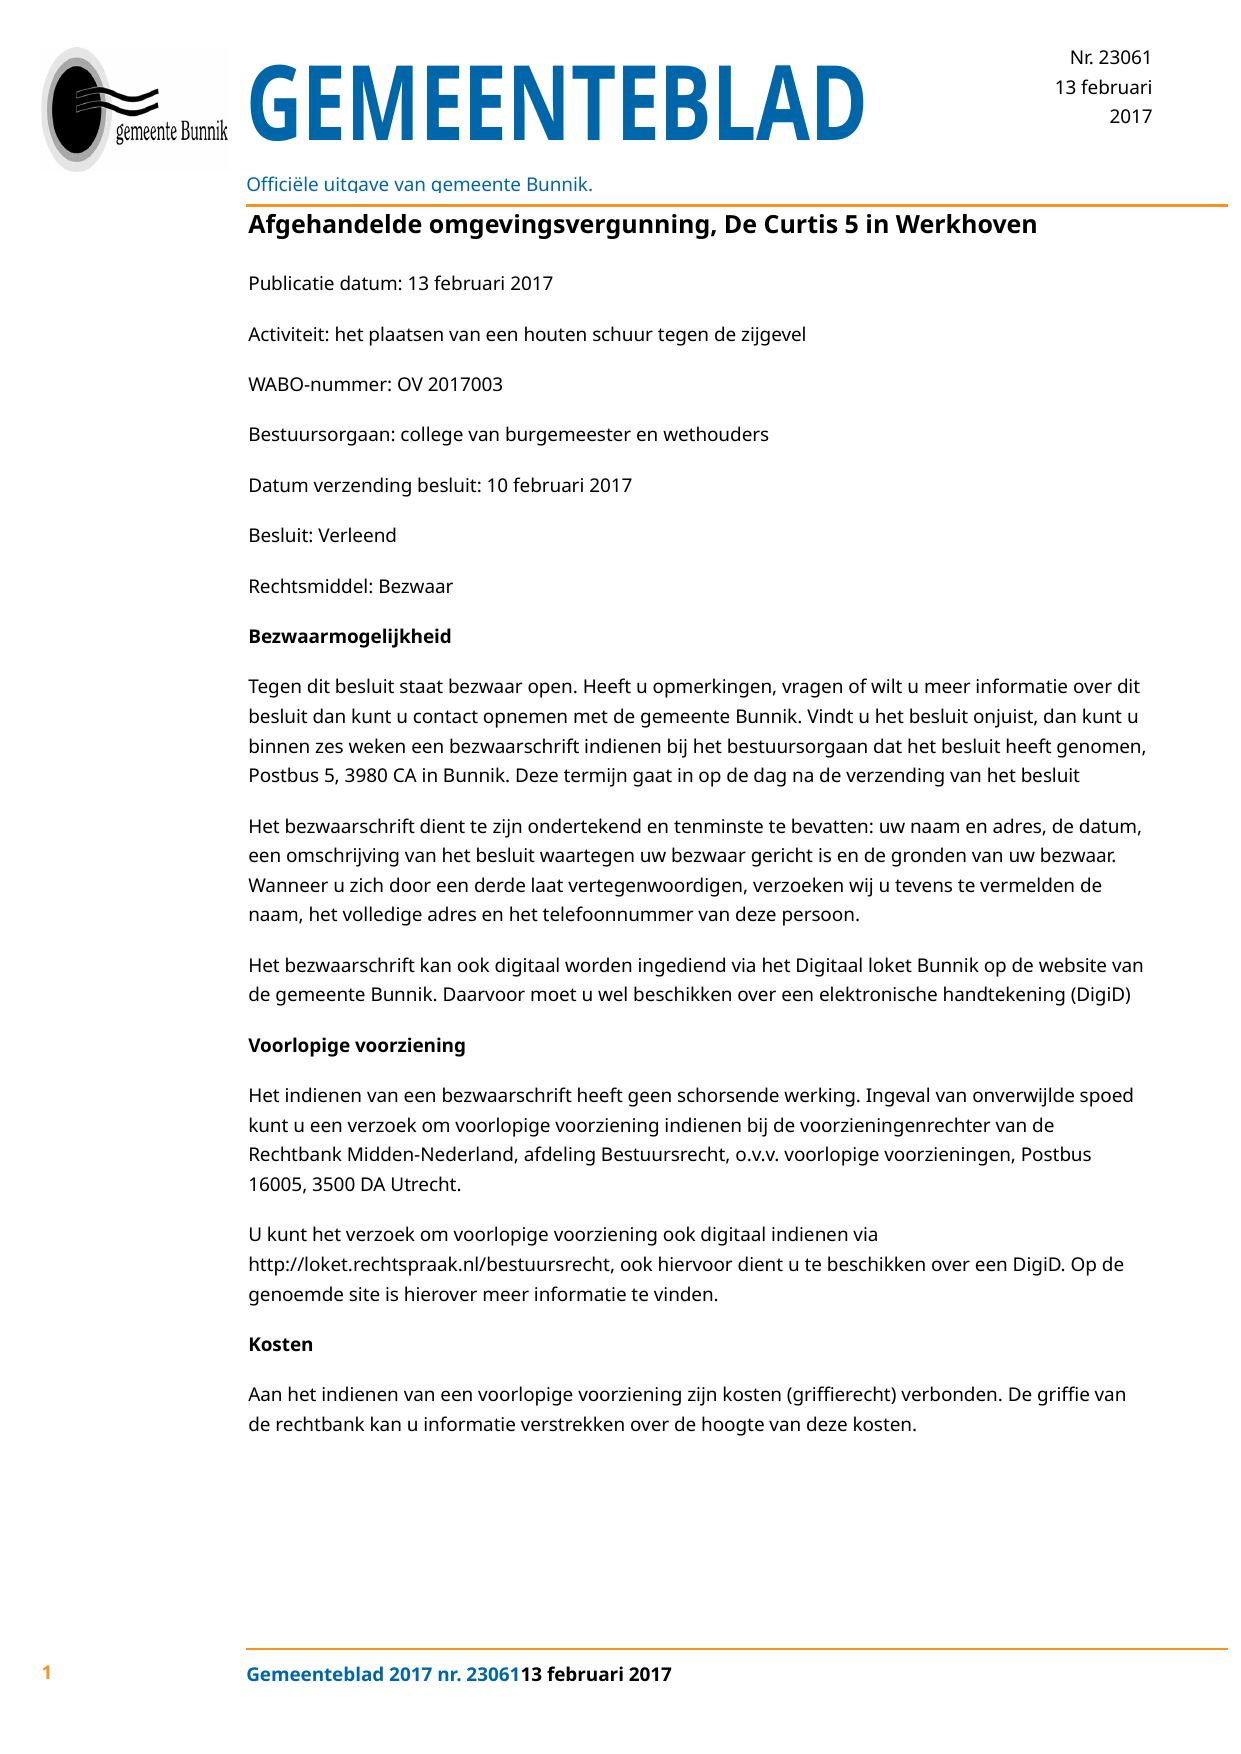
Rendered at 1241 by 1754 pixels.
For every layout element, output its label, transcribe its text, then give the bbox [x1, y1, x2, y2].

text Afgehandelde omgevingsvergunning, De Curtis 5 in Werkhoven [248, 207, 1152, 241]
text Het bezwaarschrift kan ook digitaal worden ingediend via het Digitaal loket Bunnik op de website van de gemeente Bunnik. Daarvoor moet u wel beschikken over een elektronische handtekening (DigiD) [248, 952, 1152, 1007]
text Datum verzending besluit: 10 februari 2017 [248, 472, 1152, 498]
picture [41, 47, 231, 172]
text Tegen dit besluit staat bezwaar open. Heeft u opmerkingen, vragen of wilt u meer informatie over dit besluit dan kunt u contact opnemen met de gemeente Bunnik. Vindt u het besluit onjuist, dan kunt u binnen zes weken een bezwaarschrift indienen bij het bestuursorgaan dat het besluit heeft genomen, Postbus 5, 3980 CA in Bunnik. Deze termijn gaat in op de dag na de verzending van het besluit [248, 674, 1152, 788]
text Activiteit: het plaatsen van een houten schuur tegen de zijgevel [248, 321, 1152, 346]
text Het indienen van een bezwaarschrift heeft geen schorsende werking. Ingeval van onverwijlde spoed kunt u een verzoek om voorlopige voorziening indienen bij de voorzieningenrechter van de Rechtbank Midden-Nederland, afdeling Bestuursrecht, o.v.v. voorlopige voorzieningen, Postbus 16005, 3500 DA Utrecht. [248, 1082, 1152, 1197]
text Aan het indienen van een voorlopige voorziening zijn kosten (griffierecht) verbonden. De griffie van de rechtbank kan u informatie verstrekken over de hoogte van deze kosten. [248, 1382, 1152, 1437]
text WABO-nummer: OV 2017003 [248, 371, 1152, 397]
text Voorlopige voorziening [248, 1032, 1152, 1058]
text Bestuursorgaan: college van burgemeester en wethouders [248, 422, 1152, 447]
text Kosten [248, 1331, 1152, 1357]
text Bezwaarmogelijkheid [248, 623, 1152, 649]
text Besluit: Verleend [248, 522, 1152, 548]
text Publicatie datum: 13 februari 2017 [248, 270, 1152, 296]
text Rechtsmiddel: Bezwaar [248, 573, 1152, 598]
text U kunt het verzoek om voorlopige voorziening ook digitaal indienen via http://loket.rechtspraak.nl/bestuursrecht, ook hiervoor dient u te beschikken over een DigiD. Op de genoemde site is hierover meer informatie te vinden. [248, 1222, 1152, 1306]
text Het bezwaarschrift dient te zijn ondertekend en tenminste te bevatten: uw naam en adres, de datum, een omschrijving van het besluit waartegen uw bezwaar gericht is en de gronden van uw bezwaar. Wanneer u zich door een derde laat vertegenwoordigen, verzoeken wij u tevens te vermelden de naam, het volledige adres en het telefoonnummer van deze persoon. [248, 813, 1152, 927]
